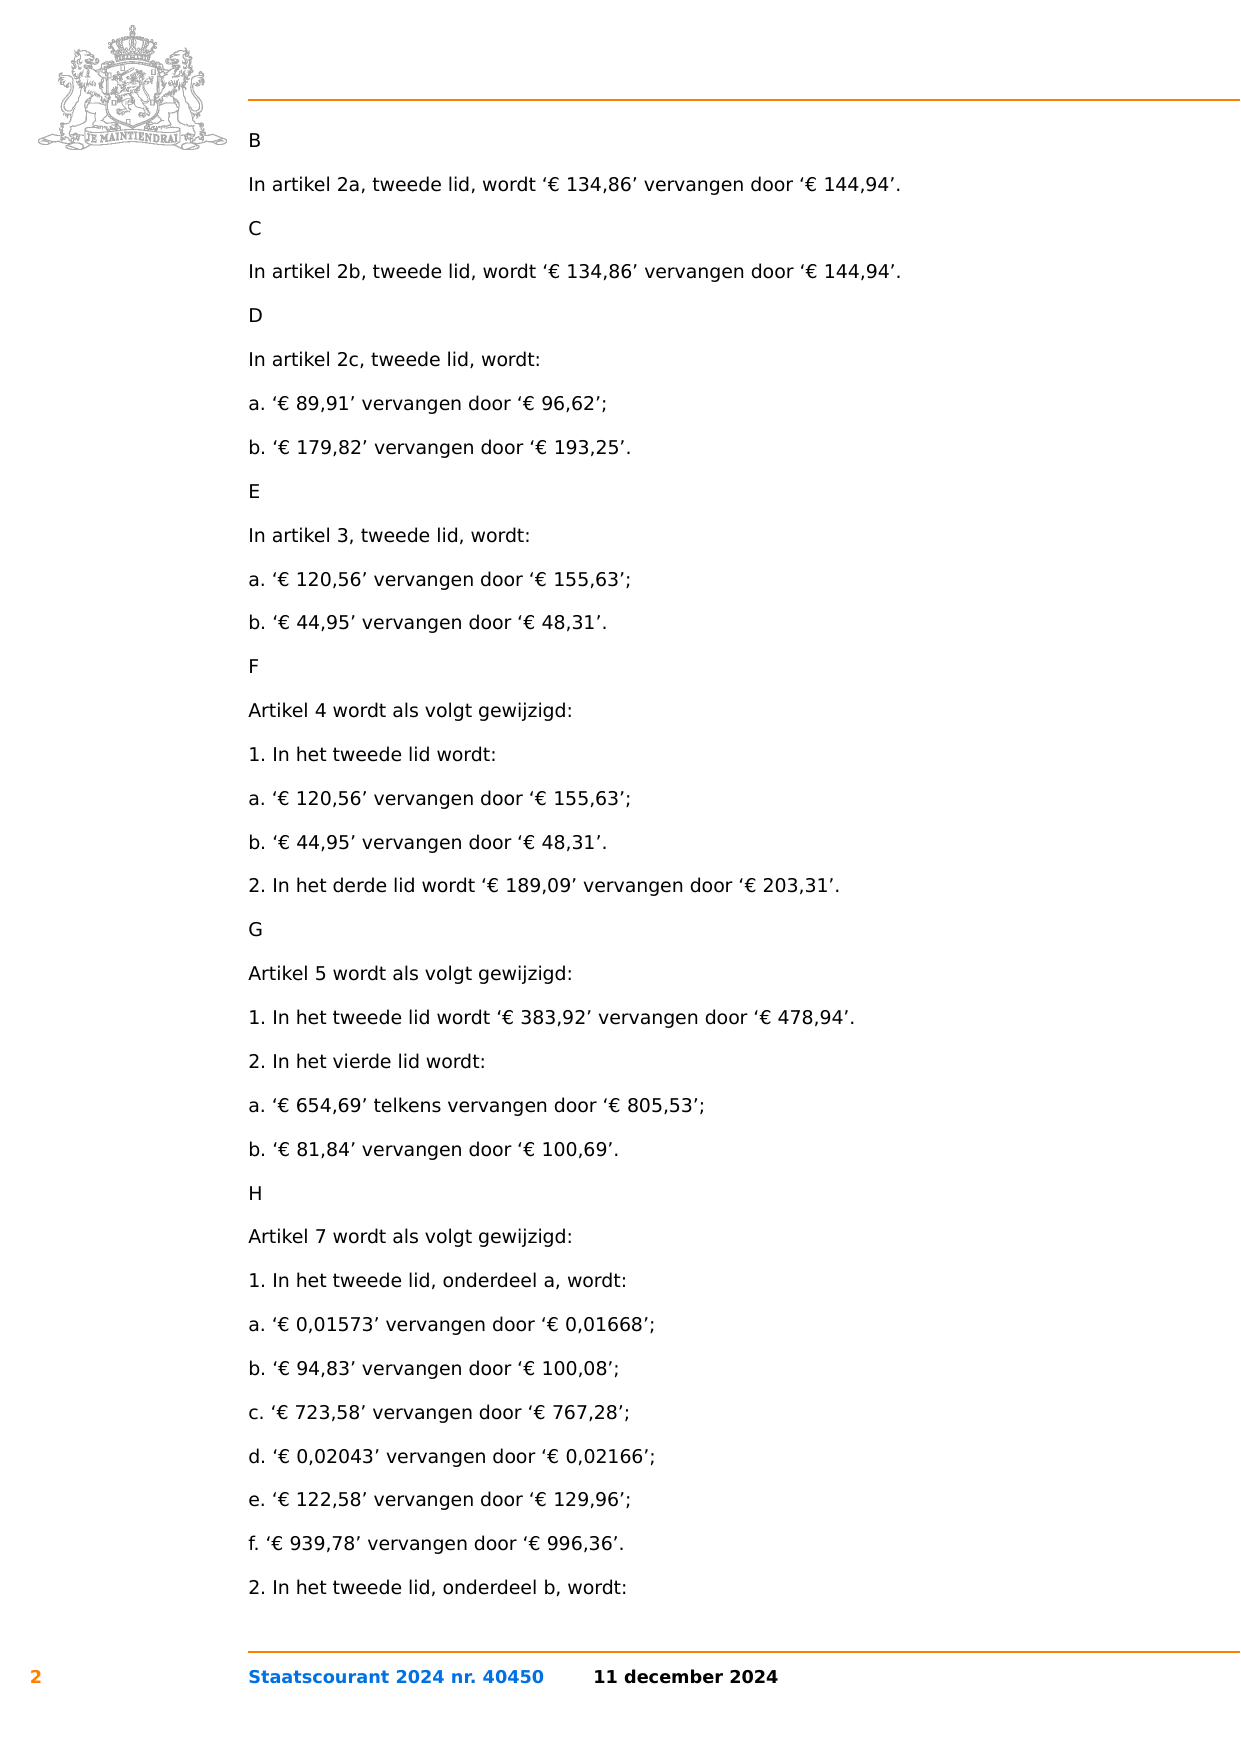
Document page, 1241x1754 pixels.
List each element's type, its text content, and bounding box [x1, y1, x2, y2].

text b. ‘€ 81,84’ vervangen door ‘€ 100,69’. [248, 1138, 1163, 1161]
text 2. In het tweede lid, onderdeel b, wordt: [248, 1577, 1163, 1599]
text F [248, 656, 1163, 678]
text f. ‘€ 939,78’ vervangen door ‘€ 996,36’. [248, 1533, 1163, 1555]
text E [248, 481, 1163, 503]
text In artikel 3, tweede lid, wordt: [248, 524, 1163, 547]
text 2. In het derde lid wordt ‘€ 189,09’ vervangen door ‘€ 203,31’. [248, 875, 1163, 897]
text b. ‘€ 44,95’ vervangen door ‘€ 48,31’. [248, 832, 1163, 853]
text 2. In het vierde lid wordt: [248, 1051, 1163, 1073]
text d. ‘€ 0,02043’ vervangen door ‘€ 0,02166’; [248, 1446, 1163, 1467]
text b. ‘€ 94,83’ vervangen door ‘€ 100,08’; [248, 1358, 1163, 1380]
text a. ‘€ 120,56’ vervangen door ‘€ 155,63’; [248, 568, 1163, 590]
text In artikel 2b, tweede lid, wordt ‘€ 134,86’ vervangen door ‘€ 144,94’. [248, 261, 1163, 283]
text a. ‘€ 120,56’ vervangen door ‘€ 155,63’; [248, 788, 1163, 810]
picture [38, 25, 227, 150]
text 1. In het tweede lid, onderdeel a, wordt: [248, 1270, 1163, 1292]
text b. ‘€ 179,82’ vervangen door ‘€ 193,25’. [248, 437, 1163, 459]
text 1. In het tweede lid wordt ‘€ 383,92’ vervangen door ‘€ 478,94’. [248, 1007, 1163, 1029]
text a. ‘€ 0,01573’ vervangen door ‘€ 0,01668’; [248, 1314, 1163, 1336]
text a. ‘€ 89,91’ vervangen door ‘€ 96,62’; [248, 393, 1163, 415]
text C [248, 218, 1163, 239]
text Artikel 4 wordt als volgt gewijzigd: [248, 700, 1163, 722]
text e. ‘€ 122,58’ vervangen door ‘€ 129,96’; [248, 1489, 1163, 1511]
text In artikel 2a, tweede lid, wordt ‘€ 134,86’ vervangen door ‘€ 144,94’. [248, 174, 1163, 196]
text D [248, 305, 1163, 327]
text In artikel 2c, tweede lid, wordt: [248, 349, 1163, 371]
text Artikel 7 wordt als volgt gewijzigd: [248, 1226, 1163, 1248]
text 1. In het tweede lid wordt: [248, 744, 1163, 766]
text Artikel 5 wordt als volgt gewijzigd: [248, 963, 1163, 985]
text c. ‘€ 723,58’ vervangen door ‘€ 767,28’; [248, 1402, 1163, 1424]
text G [248, 919, 1163, 941]
text H [248, 1182, 1163, 1204]
text B [248, 130, 1163, 152]
text a. ‘€ 654,69’ telkens vervangen door ‘€ 805,53’; [248, 1095, 1163, 1117]
text b. ‘€ 44,95’ vervangen door ‘€ 48,31’. [248, 612, 1163, 634]
